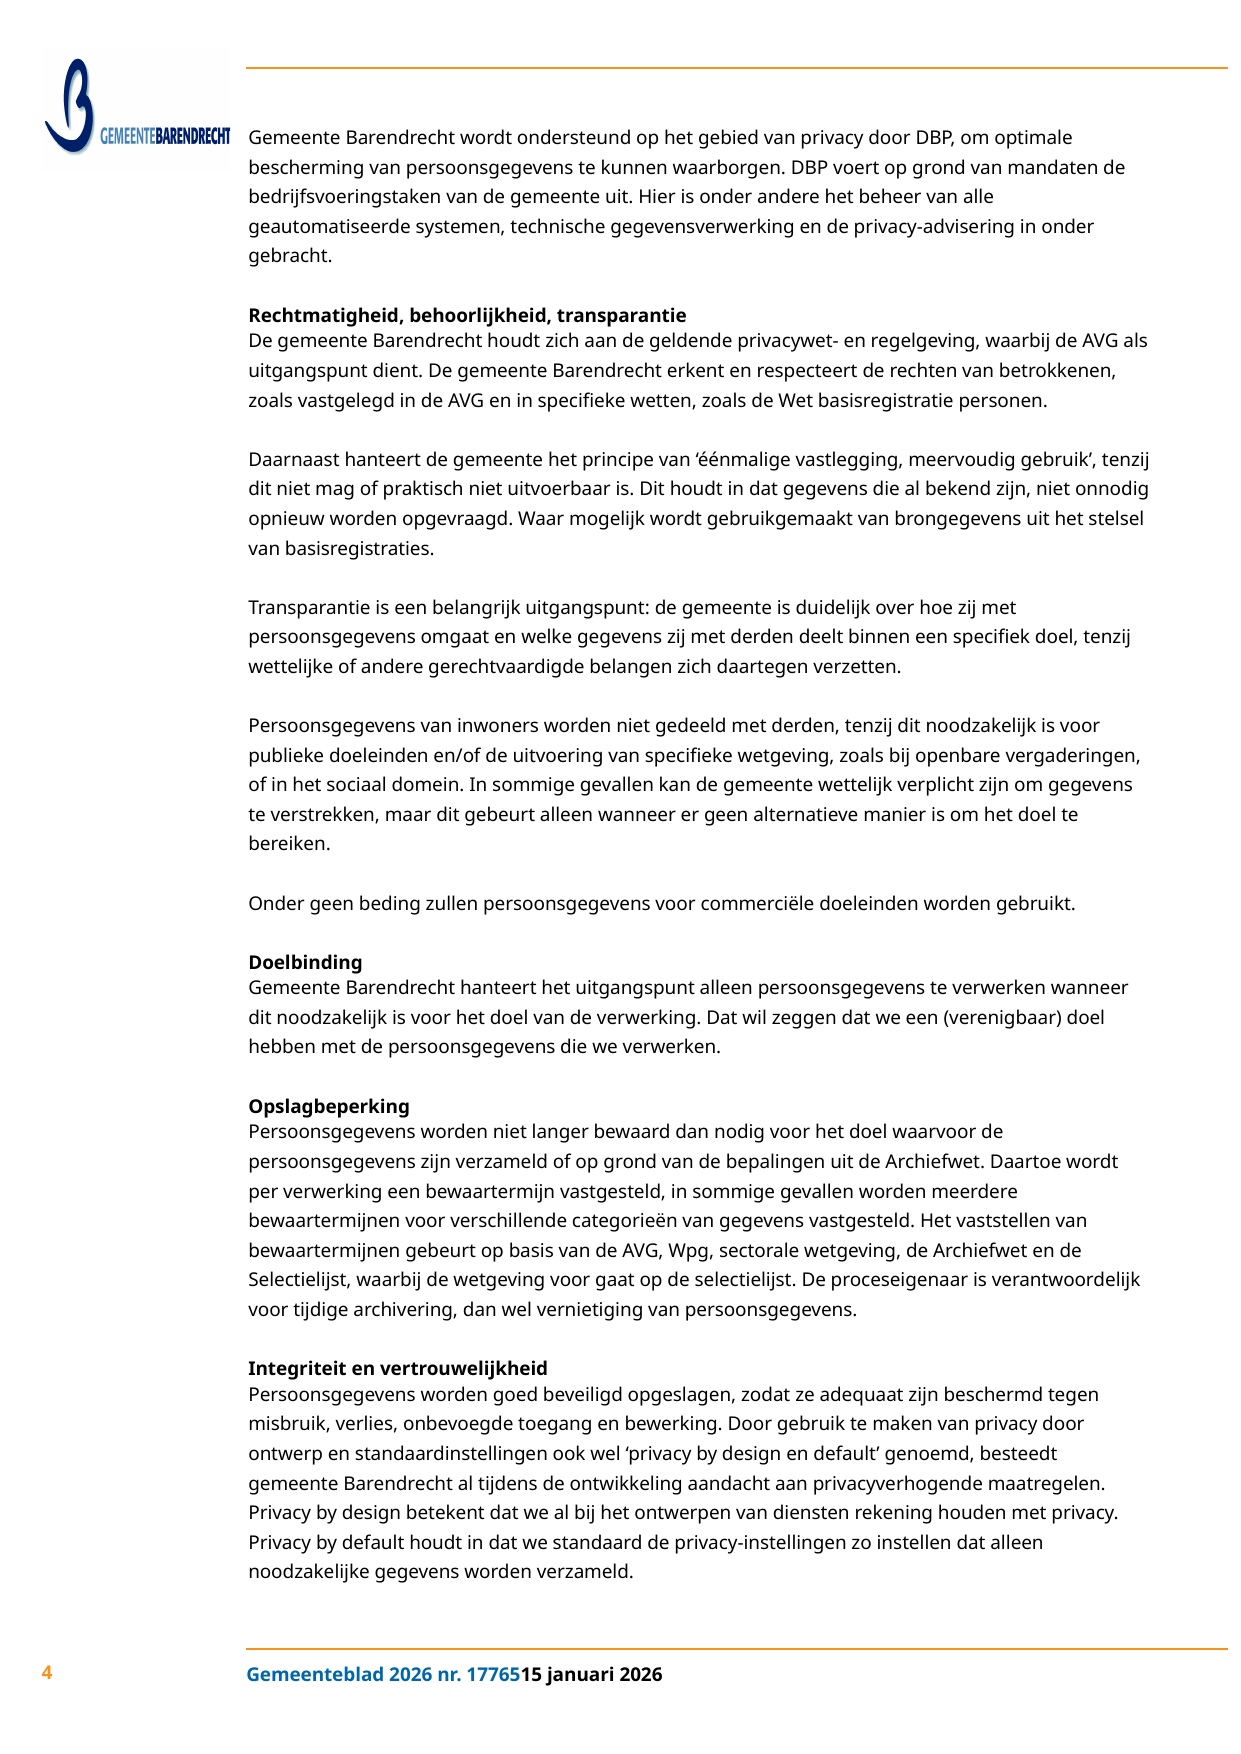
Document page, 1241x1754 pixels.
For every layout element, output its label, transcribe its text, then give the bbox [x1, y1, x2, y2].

picture [41, 47, 231, 172]
text Transparantie is een belangrijk uitgangspunt: de gemeente is duidelijk over hoe zij met persoonsgegevens omgaat en welke gegevens zij met derden deelt binnen een specifiek doel, tenzij wettelijke of andere gerechtvaardigde belangen zich daartegen verzetten. [248, 594, 1152, 679]
text Doelbinding [248, 949, 1152, 974]
text Integriteit en vertrouwelijkheid [248, 1355, 1152, 1381]
text Daarnaast hanteert de gemeente het principe van ‘éénmalige vastlegging, meervoudig gebruik’, tenzij dit niet mag of praktisch niet uitvoerbaar is. Dit houdt in dat gegevens die al bekend zijn, niet onnodig opnieuw worden opgevraagd. Waar mogelijk wordt gebruikgemaakt van brongegevens uit het stelsel van basisregistraties. [248, 446, 1152, 560]
text Persoonsgegevens van inwoners worden niet gedeeld met derden, tenzij dit noodzakelijk is voor publieke doeleinden en/of de uitvoering van specifieke wetgeving, zoals bij openbare vergaderingen, of in het sociaal domein. In sommige gevallen kan de gemeente wettelijk verplicht zijn om gegevens te verstrekken, maar dit gebeurt alleen wanneer er geen alternatieve manier is om het doel te bereiken. [248, 712, 1152, 856]
text Persoonsgegevens worden goed beveiligd opgeslagen, zodat ze adequaat zijn beschermd tegen misbruik, verlies, onbevoegde toegang en bewerking. Door gebruik te maken van privacy door ontwerp en standaardinstellingen ook wel ‘privacy by design en default’ genoemd, besteedt gemeente Barendrecht al tijdens de ontwikkeling aandacht aan privacyverhogende maatregelen. Privacy by design betekent dat we al bij het ontwerpen van diensten rekening houden met privacy. Privacy by default houdt in dat we standaard de privacy-instellingen zo instellen dat alleen noodzakelijke gegevens worden verzameld. [248, 1381, 1152, 1584]
text De gemeente Barendrecht houdt zich aan de geldende privacywet- en regelgeving, waarbij de AVG als uitgangspunt dient. De gemeente Barendrecht erkent en respecteert de rechten van betrokkenen, zoals vastgelegd in de AVG en in specifieke wetten, zoals de Wet basisregistratie personen. [248, 328, 1152, 412]
text Persoonsgegevens worden niet langer bewaard dan nodig voor het doel waarvoor de persoonsgegevens zijn verzameld of op grond van de bepalingen uit de Archiefwet. Daartoe wordt per verwerking een bewaartermijn vastgesteld, in sommige gevallen worden meerdere bewaartermijnen voor verschillende categorieën van gegevens vastgesteld. Het vaststellen van bewaartermijnen gebeurt op basis van de AVG, Wpg, sectorale wetgeving, de Archiefwet en de Selectielijst, waarbij de wetgeving voor gaat op de selectielijst. De proceseigenaar is verantwoordelijk voor tijdige archivering, dan wel vernietiging van persoonsgegevens. [248, 1119, 1152, 1322]
text Gemeente Barendrecht wordt ondersteund op het gebied van privacy door DBP, om optimale bescherming van persoonsgegevens te kunnen waarborgen. DBP voert op grond van mandaten de bedrijfsvoeringstaken van de gemeente uit. Hier is onder andere het beheer van alle geautomatiseerde systemen, technische gegevensverwerking en de privacy-advisering in onder gebracht. [248, 124, 1152, 268]
text Rechtmatigheid, behoorlijkheid, transparantie [248, 302, 1152, 328]
text Gemeente Barendrecht hanteert het uitgangspunt alleen persoonsgegevens te verwerken wanneer dit noodzakelijk is voor het doel van de verwerking. Dat wil zeggen dat we een (verenigbaar) doel hebben met de persoonsgegevens die we verwerken. [248, 974, 1152, 1059]
text Onder geen beding zullen persoonsgegevens voor commerciële doeleinden worden gebruikt. [248, 890, 1152, 915]
text Opslagbeperking [248, 1093, 1152, 1119]
